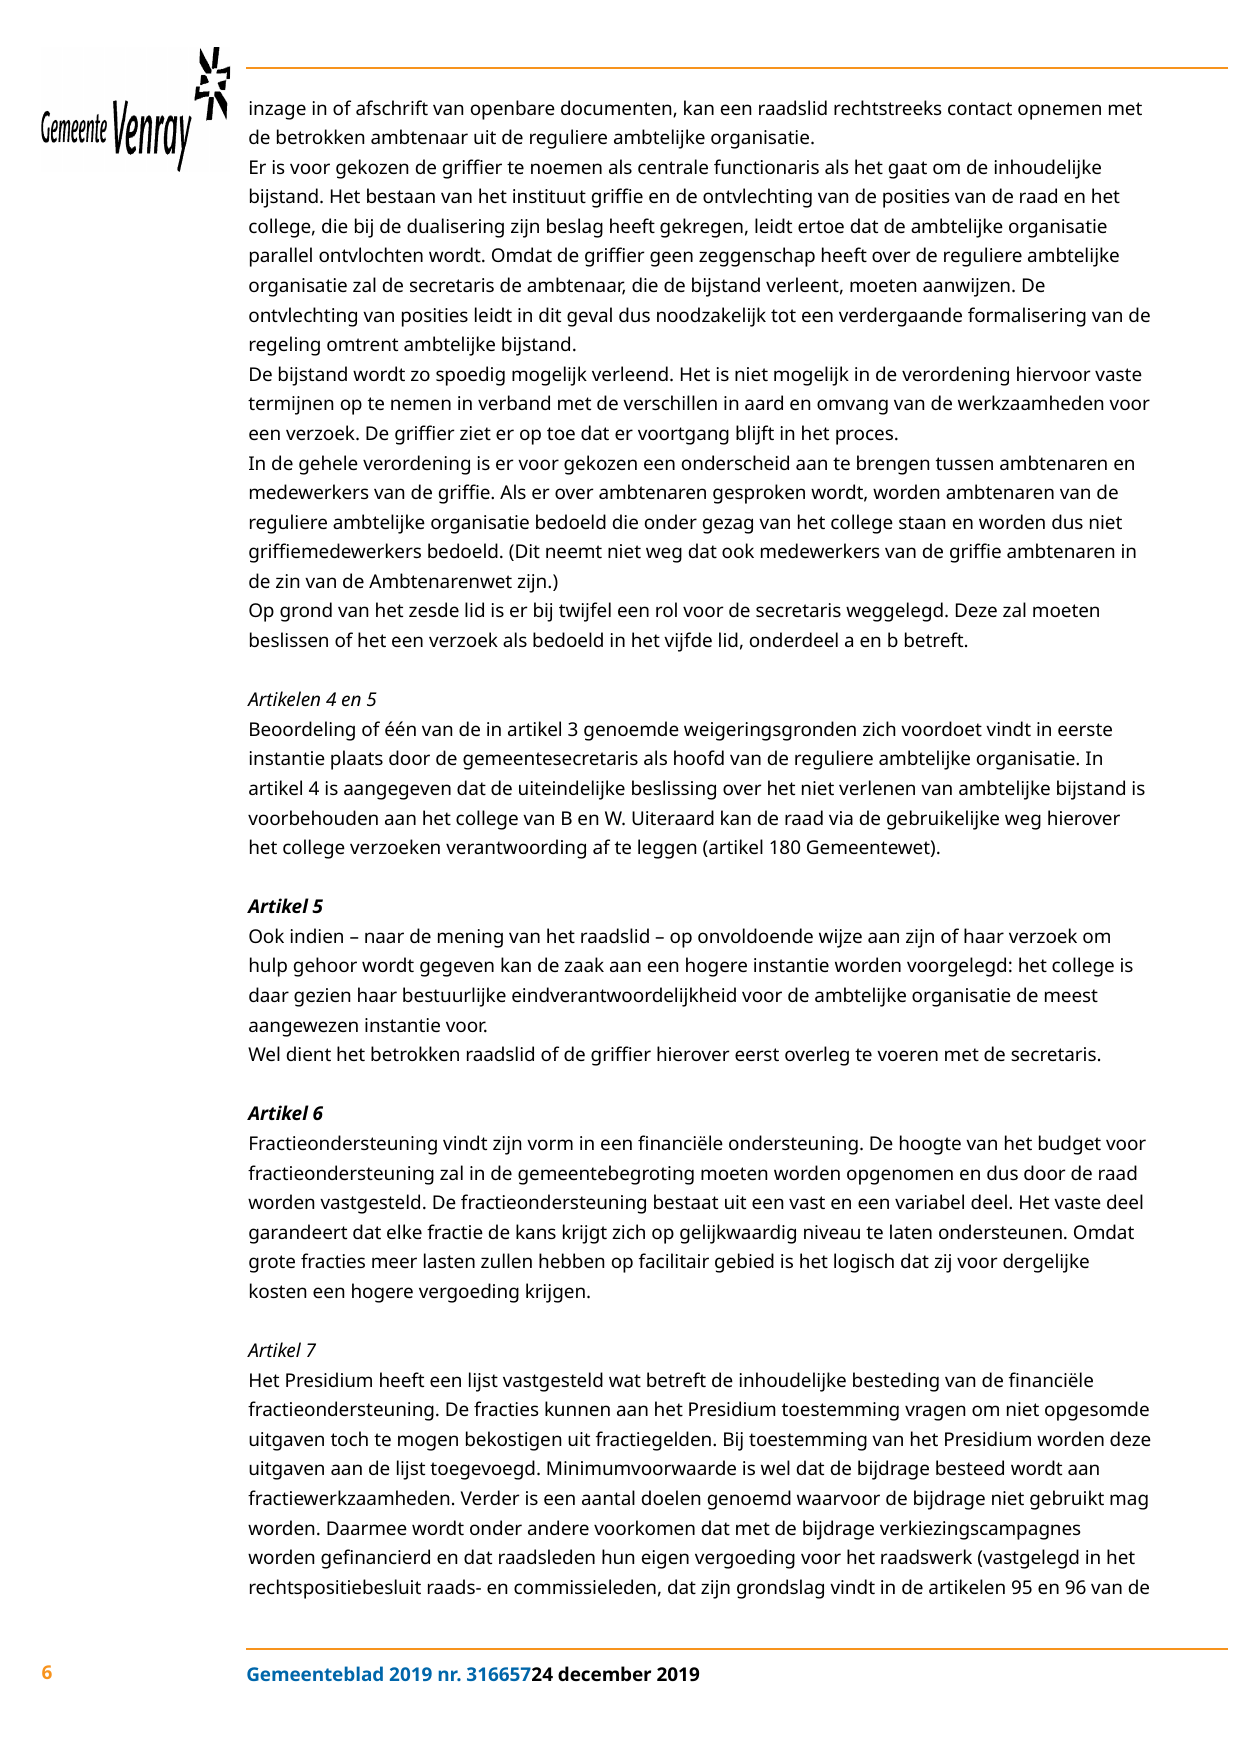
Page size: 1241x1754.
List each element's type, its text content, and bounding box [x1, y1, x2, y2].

text Fractieondersteuning vindt zijn vorm in een financiële ondersteuning. De hoogte van het budget voor fractieondersteuning zal in de gemeentebegroting moeten worden opgenomen en dus door de raad worden vastgesteld. De fractieondersteuning bestaat uit een vast en een variabel deel. Het vaste deel garandeert dat elke fractie de kans krijgt zich op gelijkwaardig niveau te laten ondersteunen. Omdat grote fracties meer lasten zullen hebben op facilitair gebied is het logisch dat zij voor dergelijke kosten een hogere vergoeding krijgen. [248, 1130, 1152, 1304]
text Er is voor gekozen de griffier te noemen als centrale functionaris als het gaat om de inhoudelijke bijstand. Het bestaan van het instituut griffie en de ontvlechting van de posities van de raad en het college, die bij de dualisering zijn beslag heeft gekregen, leidt ertoe dat de ambtelijke organisatie parallel ontvlochten wordt. Omdat de griffier geen zeggenschap heeft over de reguliere ambtelijke organisatie zal de secretaris de ambtenaar, die de bijstand verleent, moeten aanwijzen. De ontvlechting van posities leidt in dit geval dus noodzakelijk tot een verdergaande formalisering van de regeling omtrent ambtelijke bijstand. [248, 154, 1152, 357]
text inzage in of afschrift van openbare documenten, kan een raadslid rechtstreeks contact opnemen met de betrokken ambtenaar uit de reguliere ambtelijke organisatie. [248, 95, 1152, 150]
text Artikel 5 [248, 893, 1152, 919]
text Het Presidium heeft een lijst vastgesteld wat betreft de inhoudelijke besteding van de financiële fractieondersteuning. De fracties kunnen aan het Presidium toestemming vragen om niet opgesomde uitgaven toch te mogen bekostigen uit fractiegelden. Bij toestemming van het Presidium worden deze uitgaven aan de lijst toegevoegd. Minimumvoorwaarde is wel dat de bijdrage besteed wordt aan fractiewerkzaamheden. Verder is een aantal doelen genoemd waarvoor de bijdrage niet gebruikt mag worden. Daarmee wordt onder andere voorkomen dat met de bijdrage verkiezingscampagnes worden gefinancierd en dat raadsleden hun eigen vergoeding voor het raadswerk (vastgelegd in het rechtspositiebesluit raads- en commissieleden, dat zijn grondslag vindt in de artikelen 95 en 96 van de [248, 1367, 1152, 1600]
text Artikel 7 [248, 1337, 1152, 1363]
text Beoordeling of één van de in artikel 3 genoemde weigeringsgronden zich voordoet vindt in eerste instantie plaats door de gemeentesecretaris als hoofd van de reguliere ambtelijke organisatie. In artikel 4 is aangegeven dat de uiteindelijke beslissing over het niet verlenen van ambtelijke bijstand is voorbehouden aan het college van B en W. Uiteraard kan de raad via de gebruikelijke weg hierover het college verzoeken verantwoording af te leggen (artikel 180 Gemeentewet). [248, 716, 1152, 860]
text De bijstand wordt zo spoedig mogelijk verleend. Het is niet mogelijk in de verordening hiervoor vaste termijnen op te nemen in verband met de verschillen in aard en omvang van de werkzaamheden voor een verzoek. De griffier ziet er op toe dat er voortgang blijft in het proces. [248, 361, 1152, 446]
text Ook indien – naar de mening van het raadslid – op onvoldoende wijze aan zijn of haar verzoek om hulp gehoor wordt gegeven kan de zaak aan een hogere instantie worden voorgelegd: het college is daar gezien haar bestuurlijke eindverantwoordelijkheid voor de ambtelijke organisatie de meest aangewezen instantie voor. [248, 923, 1152, 1038]
text Wel dient het betrokken raadslid of de griffier hierover eerst overleg te voeren met de secretaris. [248, 1041, 1152, 1067]
picture [41, 47, 231, 172]
text Op grond van het zesde lid is er bij twijfel een rol voor de secretaris weggelegd. Deze zal moeten beslissen of het een verzoek als bedoeld in het vijfde lid, onderdeel a en b betreft. [248, 598, 1152, 653]
text In de gehele verordening is er voor gekozen een onderscheid aan te brengen tussen ambtenaren en medewerkers van de griffie. Als er over ambtenaren gesproken wordt, worden ambtenaren van de reguliere ambtelijke organisatie bedoeld die onder gezag van het college staan en worden dus niet griffiemedewerkers bedoeld. (Dit neemt niet weg dat ook medewerkers van de griffie ambtenaren in de zin van de Ambtenarenwet zijn.) [248, 450, 1152, 594]
text Artikelen 4 en 5 [248, 686, 1152, 712]
text Artikel 6 [248, 1101, 1152, 1126]
